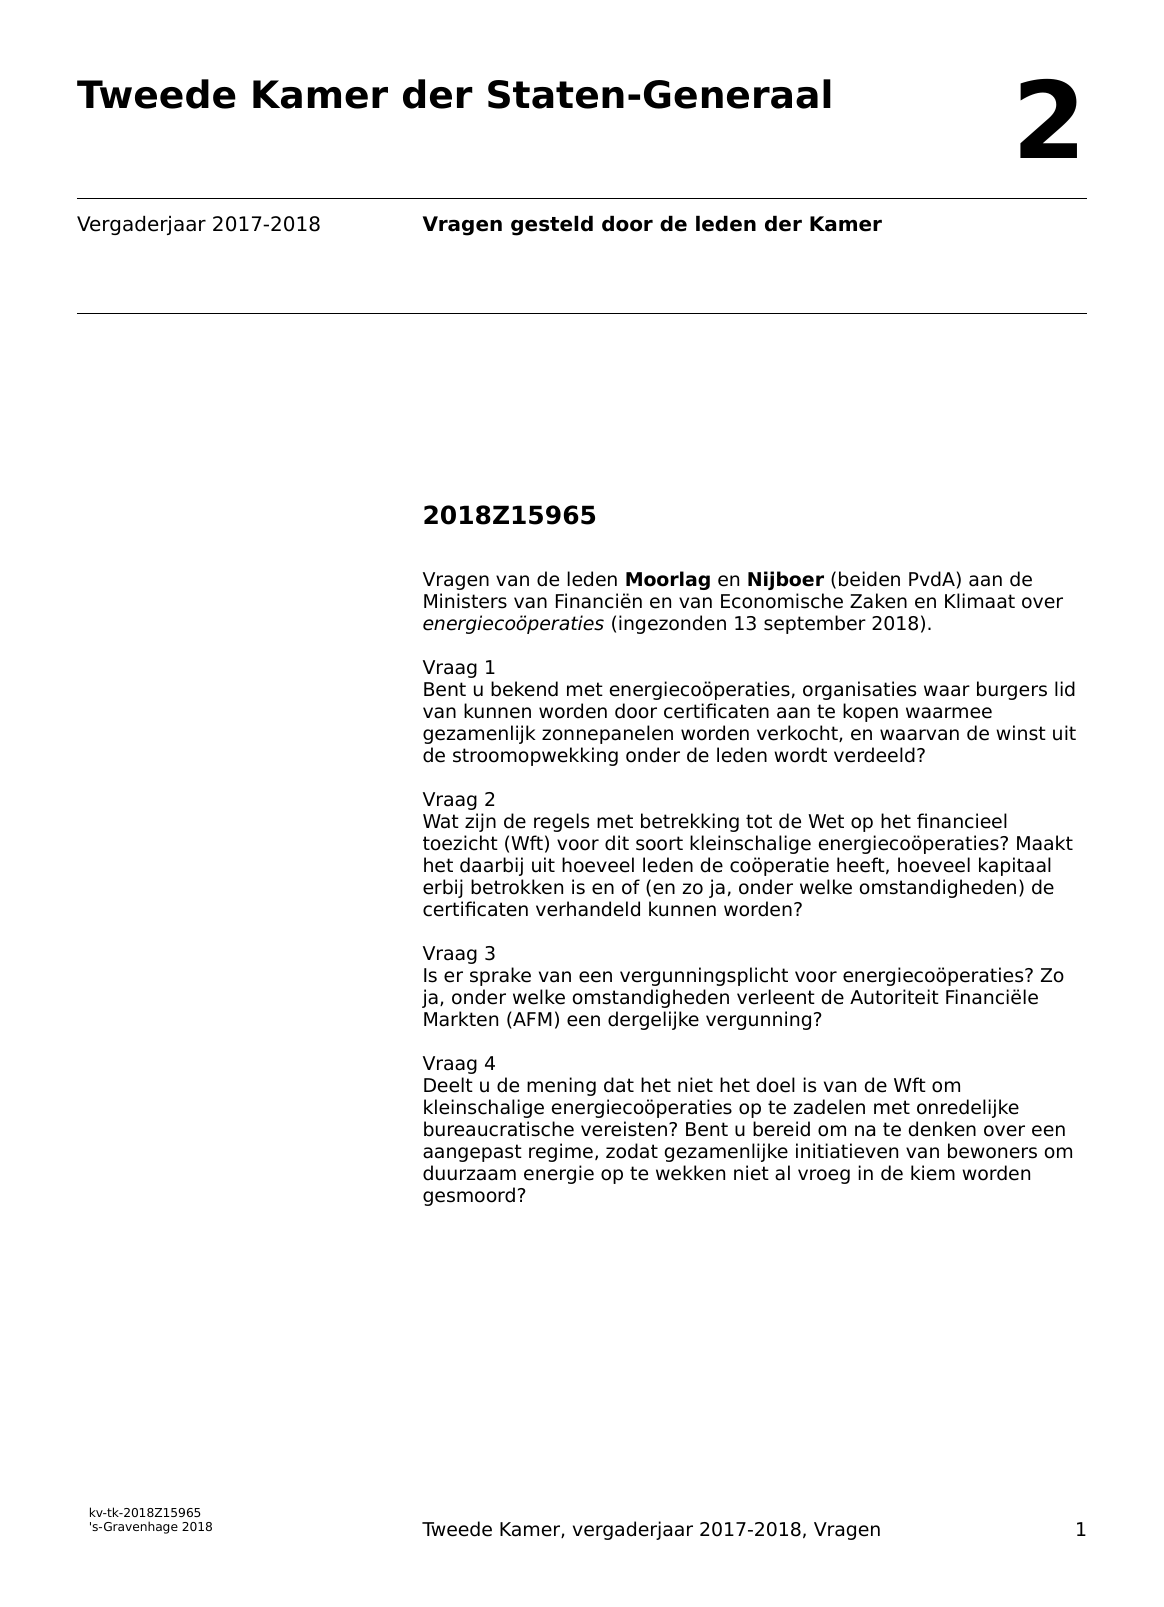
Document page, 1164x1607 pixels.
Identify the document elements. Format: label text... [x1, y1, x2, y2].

table_cell Vergaderjaar 2017-2018 [77, 199, 422, 313]
text Deelt u de mening dat het niet het doel is van de Wft om kleinschalige energiecoöperaties op te zadelen met onredelijke bureaucratische vereisten? Bent u bereid om na te denken over een aangepast regime, zodat gezamenlijke initiatieven van bewoners om duurzaam energie op te wekken niet al vroeg in de kiem worden gesmoord? [422, 1075, 1087, 1207]
text 2018Z15965 [422, 501, 1087, 531]
text Is er sprake van een vergunningsplicht voor energiecoöperaties? Zo ja, onder welke omstandigheden verleent de Autoriteit Financiële Markten (AFM) een dergelijke vergunning? [422, 965, 1087, 1031]
text kv-tk-2018Z15965 [88, 1506, 323, 1520]
table_header 2 [886, 59, 1087, 198]
table_cell Vragen gesteld door de leden der Kamer [422, 199, 1087, 313]
table_header Tweede Kamer der Staten-Generaal [77, 59, 886, 198]
text Vraag 2 [422, 789, 1087, 811]
text Vragen van de leden Moorlag en Nijboer (beiden PvdA) aan de Ministers van Financiën en van Economische Zaken en Klimaat over energiecoöperaties (ingezonden 13 september 2018). [422, 569, 1087, 635]
text Vraag 3 [422, 943, 1087, 965]
text Vraag 4 [422, 1053, 1087, 1075]
text Vraag 1 [422, 657, 1087, 679]
text Bent u bekend met energiecoöperaties, organisaties waar burgers lid van kunnen worden door certificaten aan te kopen waarmee gezamenlijk zonnepanelen worden verkocht, en waarvan de winst uit de stroomopwekking onder de leden wordt verdeeld? [422, 679, 1087, 767]
text 's-Gravenhage 2018 [88, 1520, 323, 1534]
text Wat zijn de regels met betrekking tot de Wet op het financieel toezicht (Wft) voor dit soort kleinschalige energiecoöperaties? Maakt het daarbij uit hoeveel leden de coöperatie heeft, hoeveel kapitaal erbij betrokken is en of (en zo ja, onder welke omstandigheden) de certificaten verhandeld kunnen worden? [422, 811, 1087, 921]
